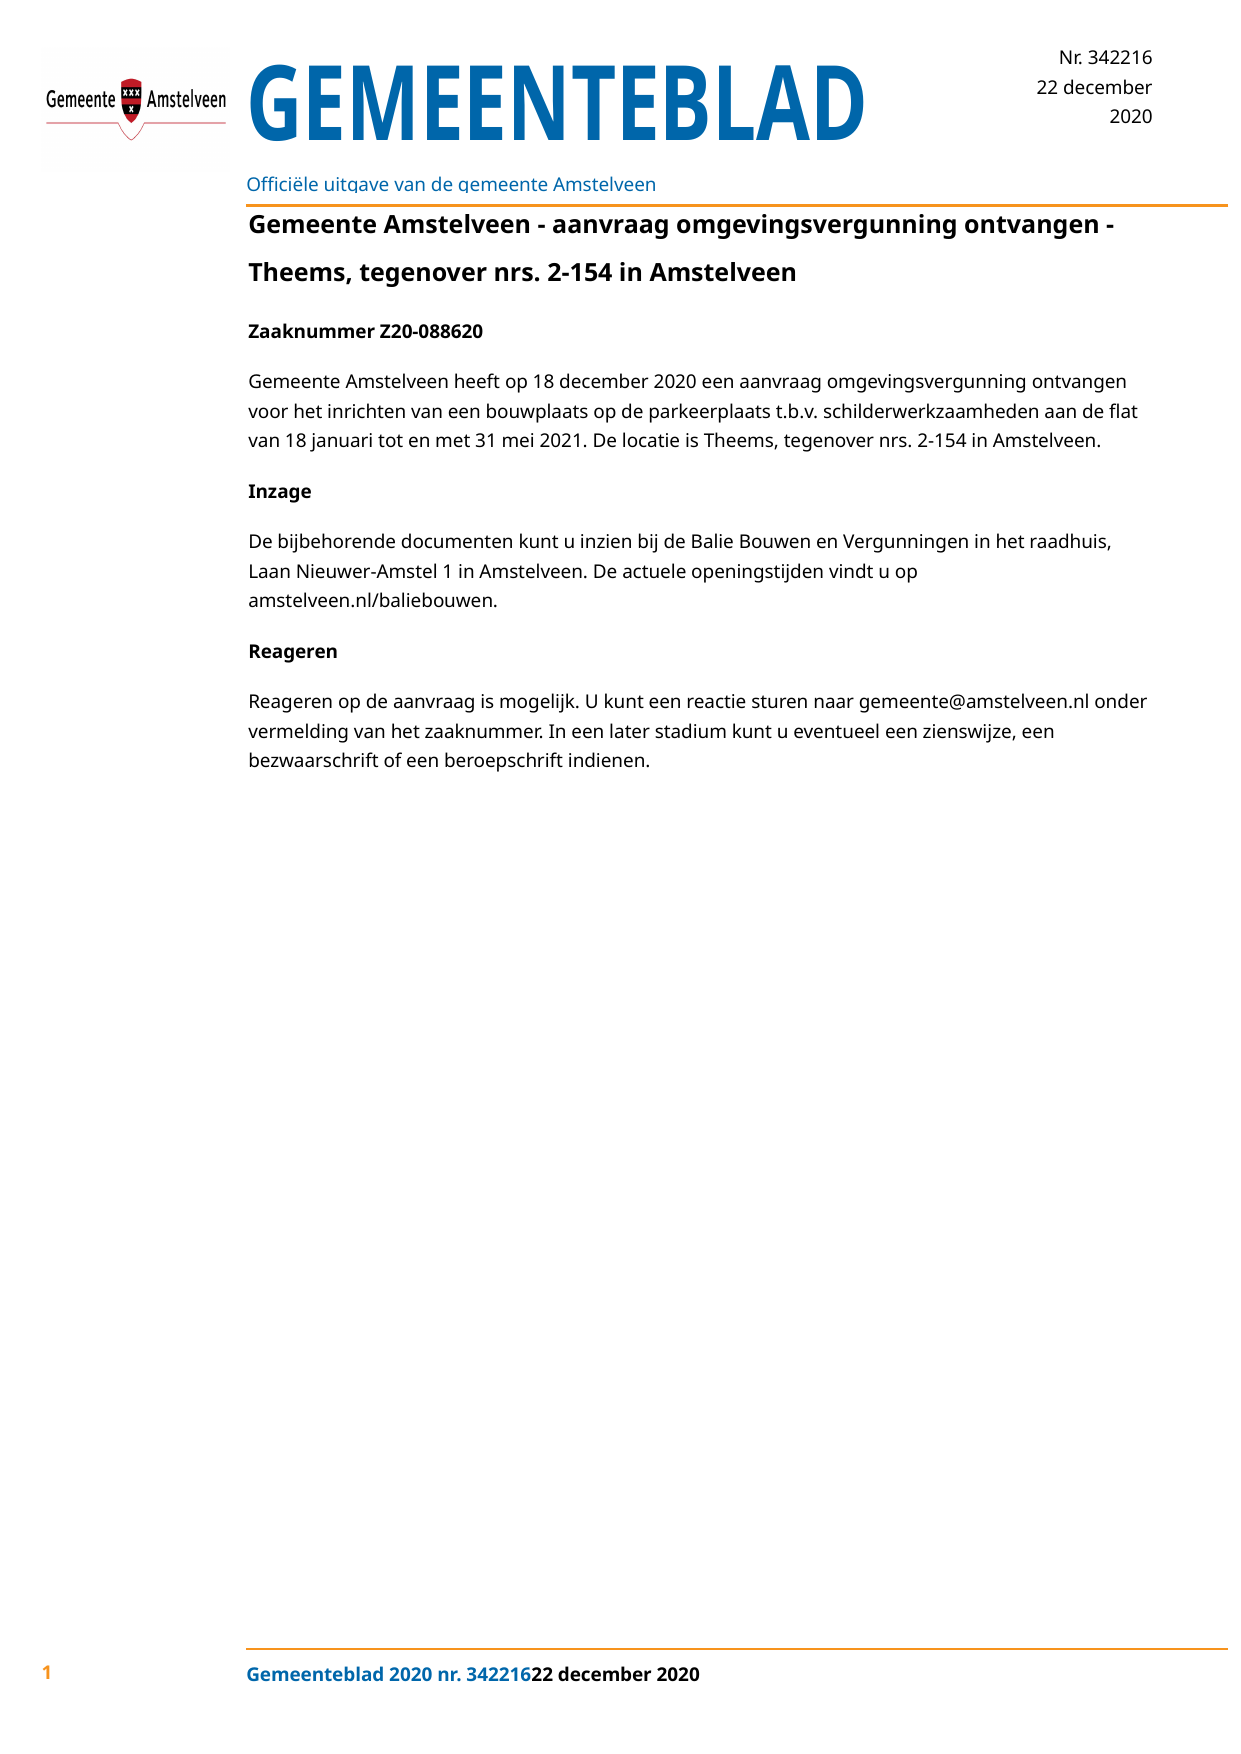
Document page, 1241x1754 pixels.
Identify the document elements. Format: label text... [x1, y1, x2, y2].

picture [41, 47, 231, 172]
text Zaaknummer Z20-088620 [248, 318, 1152, 344]
text De bijbehorende documenten kunt u inzien bij de Balie Bouwen en Vergunningen in het raadhuis, Laan Nieuwer-Amstel 1 in Amstelveen. De actuele openingstijden vindt u op amstelveen.nl/baliebouwen. [248, 528, 1152, 613]
text Reageren op de aanvraag is mogelijk. U kunt een reactie sturen naar gemeente@amstelveen.nl onder vermelding van het zaaknummer. In een later stadium kunt u eventueel een zienswijze, een bezwaarschrift of een beroepschrift indienen. [248, 688, 1152, 773]
text Inzage [248, 478, 1152, 504]
text Gemeente Amstelveen - aanvraag omgevingsvergunning ontvangen - Theems, tegenover nrs. 2-154 in Amstelveen [248, 207, 1152, 288]
text Reageren [248, 638, 1152, 664]
text Gemeente Amstelveen heeft op 18 december 2020 een aanvraag omgevingsvergunning ontvangen voor het inrichten van een bouwplaats op de parkeerplaats t.b.v. schilderwerkzaamheden aan de flat van 18 januari tot en met 31 mei 2021. De locatie is Theems, tegenover nrs. 2-154 in Amstelveen. [248, 368, 1152, 453]
